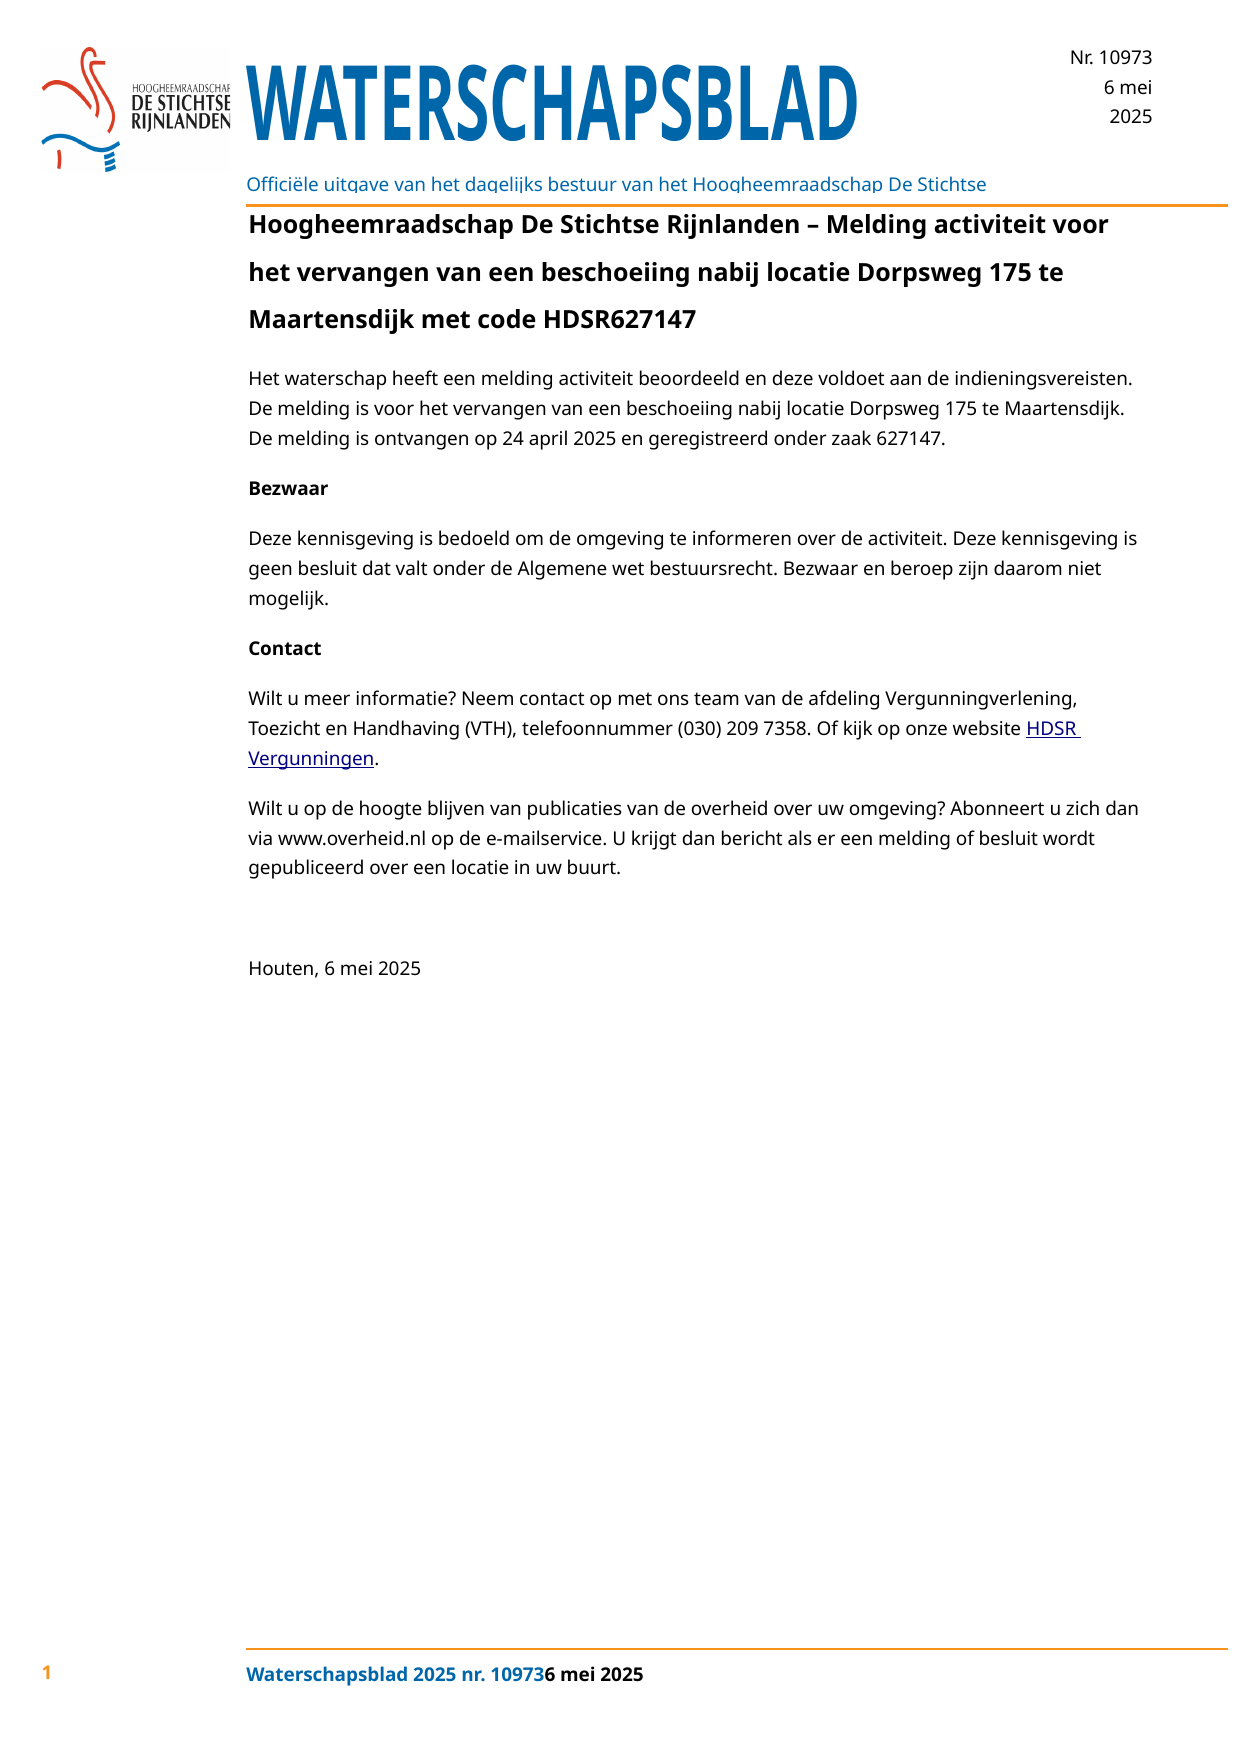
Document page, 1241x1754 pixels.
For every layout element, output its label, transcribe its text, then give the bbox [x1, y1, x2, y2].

text Contact [248, 635, 1152, 661]
text Deze kennisgeving is bedoeld om de omgeving te informeren over de activiteit. Deze kennisgeving is geen besluit dat valt onder de Algemene wet bestuursrecht. Bezwaar en beroep zijn daarom niet mogelijk. [248, 526, 1152, 610]
text Wilt u meer informatie? Neem contact op met ons team van de afdeling Vergunningverlening, Toezicht en Handhaving (VTH), telefoonnummer (030) 209 7358. Of kijk op onze website HDSR Vergunningen. [248, 686, 1152, 770]
picture [41, 47, 231, 172]
text Hoogheemraadschap De Stichtse Rijnlanden – Melding activiteit voor het vervangen van een beschoeiing nabij locatie Dorpsweg 175 te Maartensdijk met code HDSR627147 [248, 207, 1152, 336]
text Bezwaar [248, 475, 1152, 501]
text Houten, 6 mei 2025 [248, 955, 1152, 981]
text Wilt u op de hoogte blijven van publicaties van de overheid over uw omgeving? Abonneert u zich dan via www.overheid.nl op de e-mailservice. U krijgt dan bericht als er een melding of besluit wordt gepubliceerd over een locatie in uw buurt. [248, 795, 1152, 880]
text Het waterschap heeft een melding activiteit beoordeeld en deze voldoet aan de indieningsvereisten. De melding is voor het vervangen van een beschoeiing nabij locatie Dorpsweg 175 te Maartensdijk. De melding is ontvangen op 24 april 2025 en geregistreerd onder zaak 627147. [248, 366, 1152, 450]
